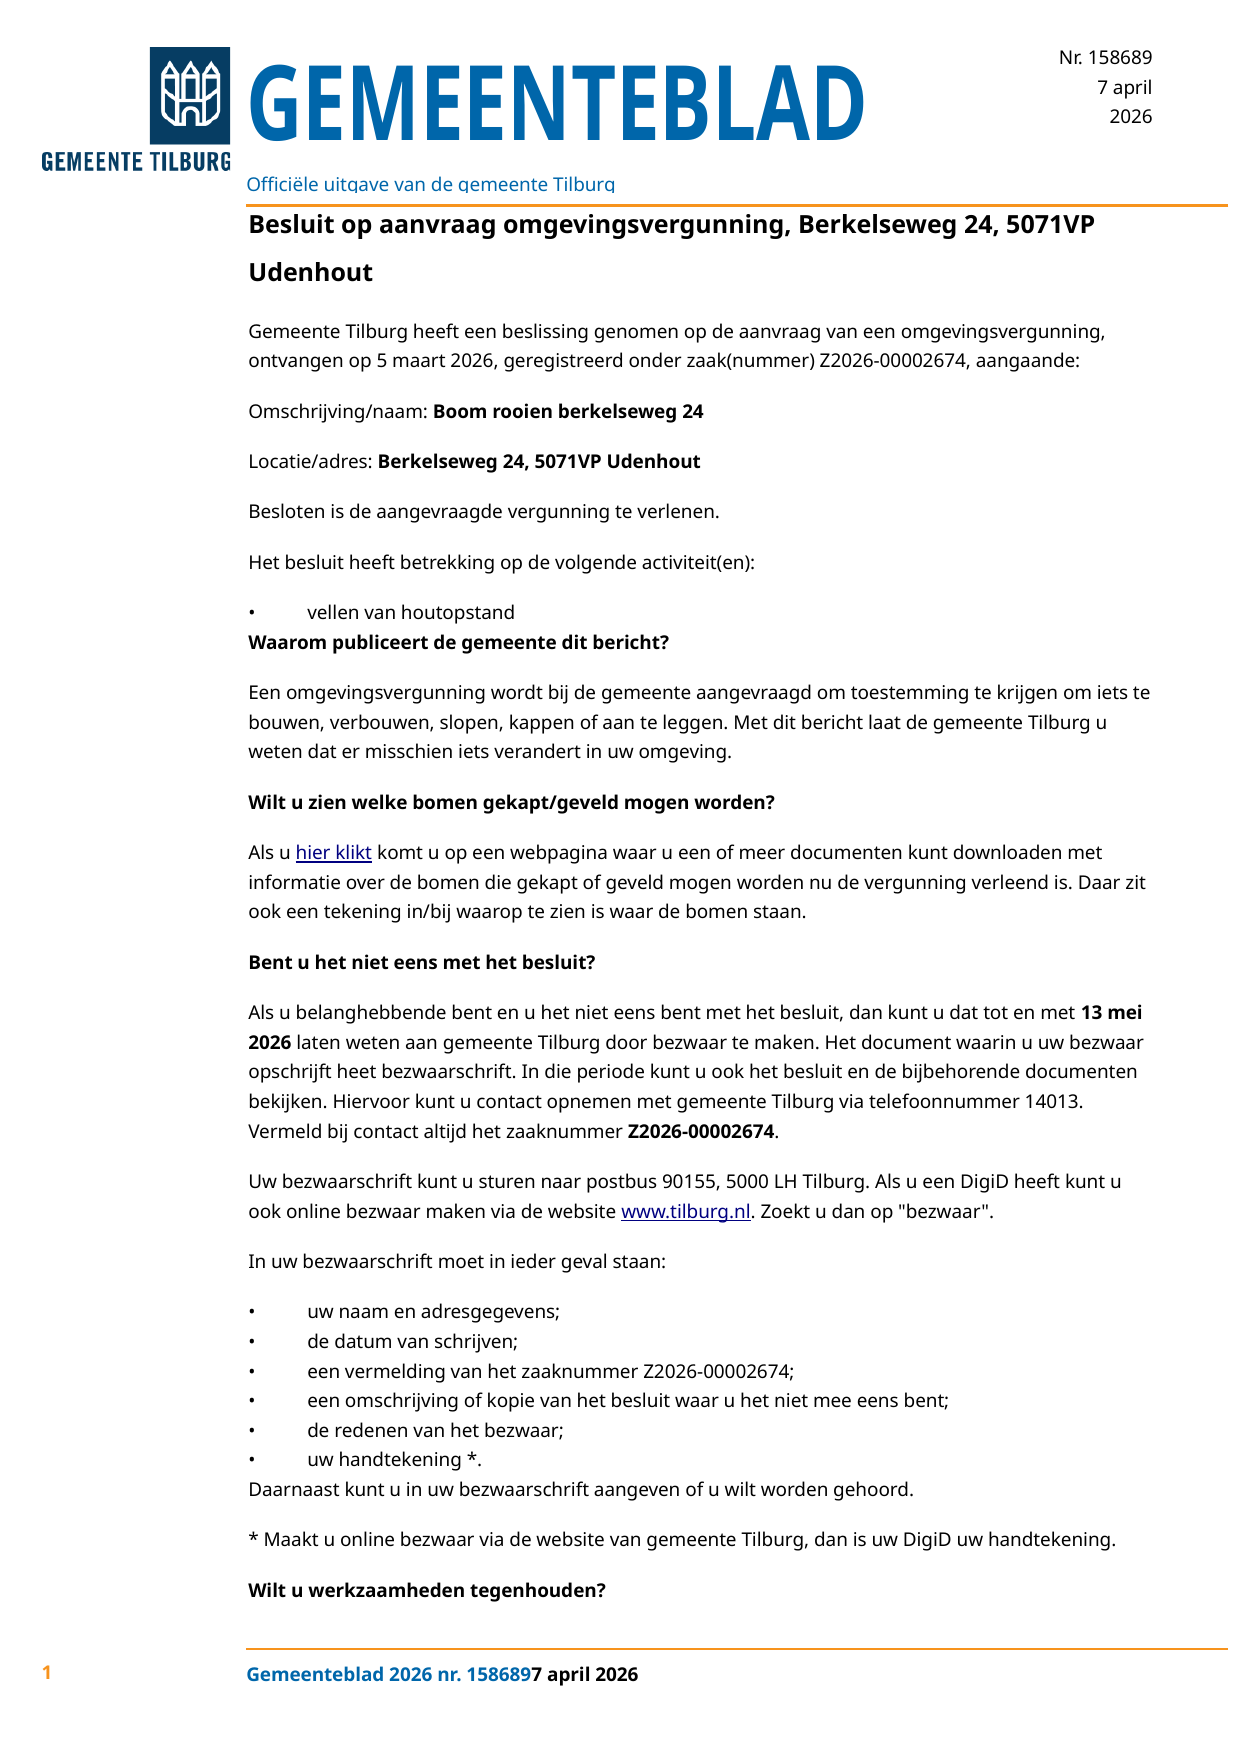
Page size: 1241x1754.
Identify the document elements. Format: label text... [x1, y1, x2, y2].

text * Maakt u online bezwaar via de website van gemeente Tilburg, dan is uw DigiD uw handtekening. [248, 1527, 1152, 1552]
text Uw bezwaarschrift kunt u sturen naar postbus 90155, 5000 LH Tilburg. Als u een DigiD heeft kunt u ook online bezwaar maken via de website www.tilburg.nl. Zoekt u dan op "bezwaar". [248, 1168, 1152, 1224]
text Als u belanghebbende bent en u het niet eens bent met het besluit, dan kunt u dat tot en met 13 mei 2026 laten weten aan gemeente Tilburg door bezwaar te maken. Het document waarin u uw bezwaar opschrijft heet bezwaarschrift. In die periode kunt u ook het besluit en de bijbehorende documenten bekijken. Hiervoor kunt u contact opnemen met gemeente Tilburg via telefoonnummer 14013. Vermeld bij contact altijd het zaaknummer Z2026-00002674. [248, 999, 1152, 1144]
text Als u hier klikt komt u op een webpagina waar u een of meer documenten kunt downloaden met informatie over de bomen die gekapt of geveld mogen worden nu de vergunning verleend is. Daar zit ook een tekening in/bij waarop te zien is waar de bomen staan. [248, 839, 1152, 924]
text Gemeente Tilburg heeft een beslissing genomen op de aanvraag van een omgevingsvergunning, ontvangen op 5 maart 2026, geregistreerd onder zaak(nummer) Z2026-00002674, aangaande: [248, 318, 1152, 373]
picture [41, 47, 231, 172]
list de datum van schrijven; [248, 1328, 1152, 1354]
list een vermelding van het zaaknummer Z2026-00002674; [248, 1358, 1152, 1384]
text Omschrijving/naam: Boom rooien berkelseweg 24 [248, 398, 1152, 424]
text Het besluit heeft betrekking op de volgende activiteit(en): [248, 549, 1152, 575]
text Daarnaast kunt u in uw bezwaarschrift aangeven of u wilt worden gehoord. [248, 1476, 1152, 1502]
list vellen van houtopstand [248, 599, 1152, 625]
text Bent u het niet eens met het besluit? [248, 949, 1152, 975]
list uw handtekening *. [248, 1447, 1152, 1472]
list uw naam en adresgegevens; [248, 1299, 1152, 1324]
text Een omgevingsvergunning wordt bij de gemeente aangevraagd om toestemming te krijgen om iets te bouwen, verbouwen, slopen, kappen of aan te leggen. Met dit bericht laat de gemeente Tilburg u weten dat er misschien iets verandert in uw omgeving. [248, 679, 1152, 764]
text Wilt u zien welke bomen gekapt/geveld mogen worden? [248, 789, 1152, 815]
text Waarom publiceert de gemeente dit bericht? [248, 629, 1152, 655]
list de redenen van het bezwaar; [248, 1417, 1152, 1443]
text Locatie/adres: Berkelseweg 24, 5071VP Udenhout [248, 448, 1152, 474]
text In uw bezwaarschrift moet in ieder geval staan: [248, 1248, 1152, 1274]
list een omschrijving of kopie van het besluit waar u het niet mee eens bent; [248, 1387, 1152, 1413]
text Besloten is de aangevraagde vergunning te verlenen. [248, 499, 1152, 524]
text Wilt u werkzaamheden tegenhouden? [248, 1577, 1152, 1603]
text Besluit op aanvraag omgevingsvergunning, Berkelseweg 24, 5071VP Udenhout [248, 207, 1152, 288]
